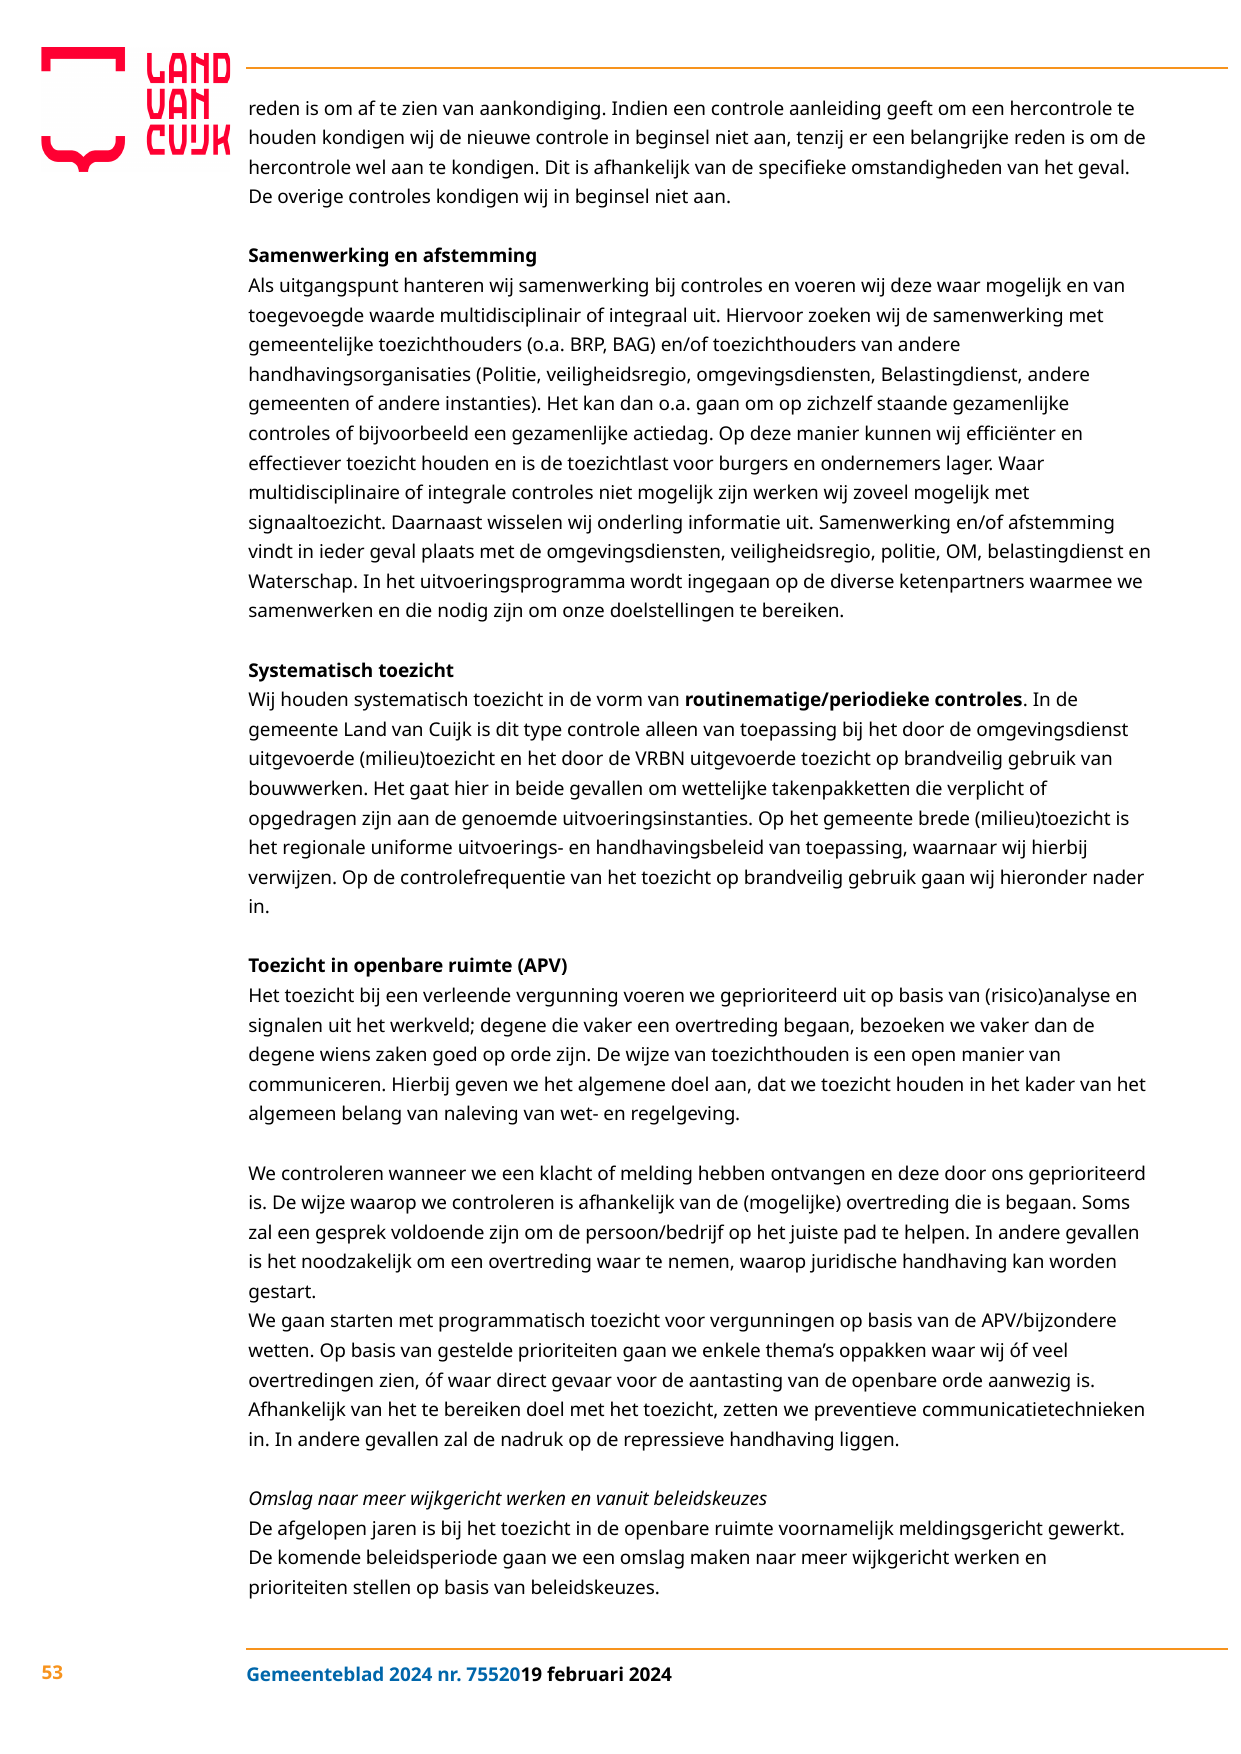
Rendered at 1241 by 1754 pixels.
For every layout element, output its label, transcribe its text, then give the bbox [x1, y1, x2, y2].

text Toezicht in openbare ruimte (APV) [248, 953, 1152, 978]
text Als uitgangspunt hanteren wij samenwerking bij controles en voeren wij deze waar mogelijk en van toegevoegde waarde multidisciplinair of integraal uit. Hiervoor zoeken wij de samenwerking met gemeentelijke toezichthouders (o.a. BRP, BAG) en/of toezichthouders van andere handhavingsorganisaties (Politie, veiligheidsregio, omgevingsdiensten, Belastingdienst, andere gemeenten of andere instanties). Het kan dan o.a. gaan om op zichzelf staande gezamenlijke controles of bijvoorbeeld een gezamenlijke actiedag. Op deze manier kunnen wij efficiënter en effectiever toezicht houden en is de toezichtlast voor burgers en ondernemers lager. Waar multidisciplinaire of integrale controles niet mogelijk zijn werken wij zoveel mogelijk met signaaltoezicht. Daarnaast wisselen wij onderling informatie uit. Samenwerking en/of afstemming vindt in ieder geval plaats met de omgevingsdiensten, veiligheidsregio, politie, OM, belastingdienst en Waterschap. In het uitvoeringsprogramma wordt ingegaan op de diverse ketenpartners waarmee we samenwerken en die nodig zijn om onze doelstellingen te bereiken. [248, 272, 1152, 623]
text De afgelopen jaren is bij het toezicht in de openbare ruimte voornamelijk meldingsgericht gewerkt. De komende beleidsperiode gaan we een omslag maken naar meer wijkgericht werken en prioriteiten stellen op basis van beleidskeuzes. [248, 1515, 1152, 1600]
text Systematisch toezicht [248, 657, 1152, 683]
text Samenwerking en afstemming [248, 243, 1152, 268]
text Omslag naar meer wijkgericht werken en vanuit beleidskeuzes [248, 1485, 1152, 1511]
picture [41, 47, 231, 172]
text Wij houden systematisch toezicht in de vorm van routinematige/periodieke controles. In de gemeente Land van Cuijk is dit type controle alleen van toepassing bij het door de omgevingsdienst uitgevoerde (milieu)toezicht en het door de VRBN uitgevoerde toezicht op brandveilig gebruik van bouwwerken. Het gaat hier in beide gevallen om wettelijke takenpakketten die verplicht of opgedragen zijn aan de genoemde uitvoeringsinstanties. Op het gemeente brede (milieu)toezicht is het regionale uniforme uitvoerings- en handhavingsbeleid van toepassing, waarnaar wij hierbij verwijzen. Op de controlefrequentie van het toezicht op brandveilig gebruik gaan wij hieronder nader in. [248, 686, 1152, 919]
text reden is om af te zien van aankondiging. Indien een controle aanleiding geeft om een hercontrole te houden kondigen wij de nieuwe controle in beginsel niet aan, tenzij er een belangrijke reden is om de hercontrole wel aan te kondigen. Dit is afhankelijk van de specifieke omstandigheden van het geval. De overige controles kondigen wij in beginsel niet aan. [248, 95, 1152, 209]
text We gaan starten met programmatisch toezicht voor vergunningen op basis van de APV/bijzondere wetten. Op basis van gestelde prioriteiten gaan we enkele thema’s oppakken waar wij óf veel overtredingen zien, óf waar direct gevaar voor de aantasting van de openbare orde aanwezig is. Afhankelijk van het te bereiken doel met het toezicht, zetten we preventieve communicatietechnieken in. In andere gevallen zal de nadruk op de repressieve handhaving liggen. [248, 1308, 1152, 1452]
text Het toezicht bij een verleende vergunning voeren we geprioriteerd uit op basis van (risico)analyse en signalen uit het werkveld; degene die vaker een overtreding begaan, bezoeken we vaker dan de degene wiens zaken goed op orde zijn. De wijze van toezichthouden is een open manier van communiceren. Hierbij geven we het algemene doel aan, dat we toezicht houden in het kader van het algemeen belang van naleving van wet- en regelgeving. [248, 982, 1152, 1126]
text We controleren wanneer we een klacht of melding hebben ontvangen en deze door ons geprioriteerd is. De wijze waarop we controleren is afhankelijk van de (mogelijke) overtreding die is begaan. Soms zal een gesprek voldoende zijn om de persoon/bedrijf op het juiste pad te helpen. In andere gevallen is het noodzakelijk om een overtreding waar te nemen, waarop juridische handhaving kan worden gestart. [248, 1160, 1152, 1304]
